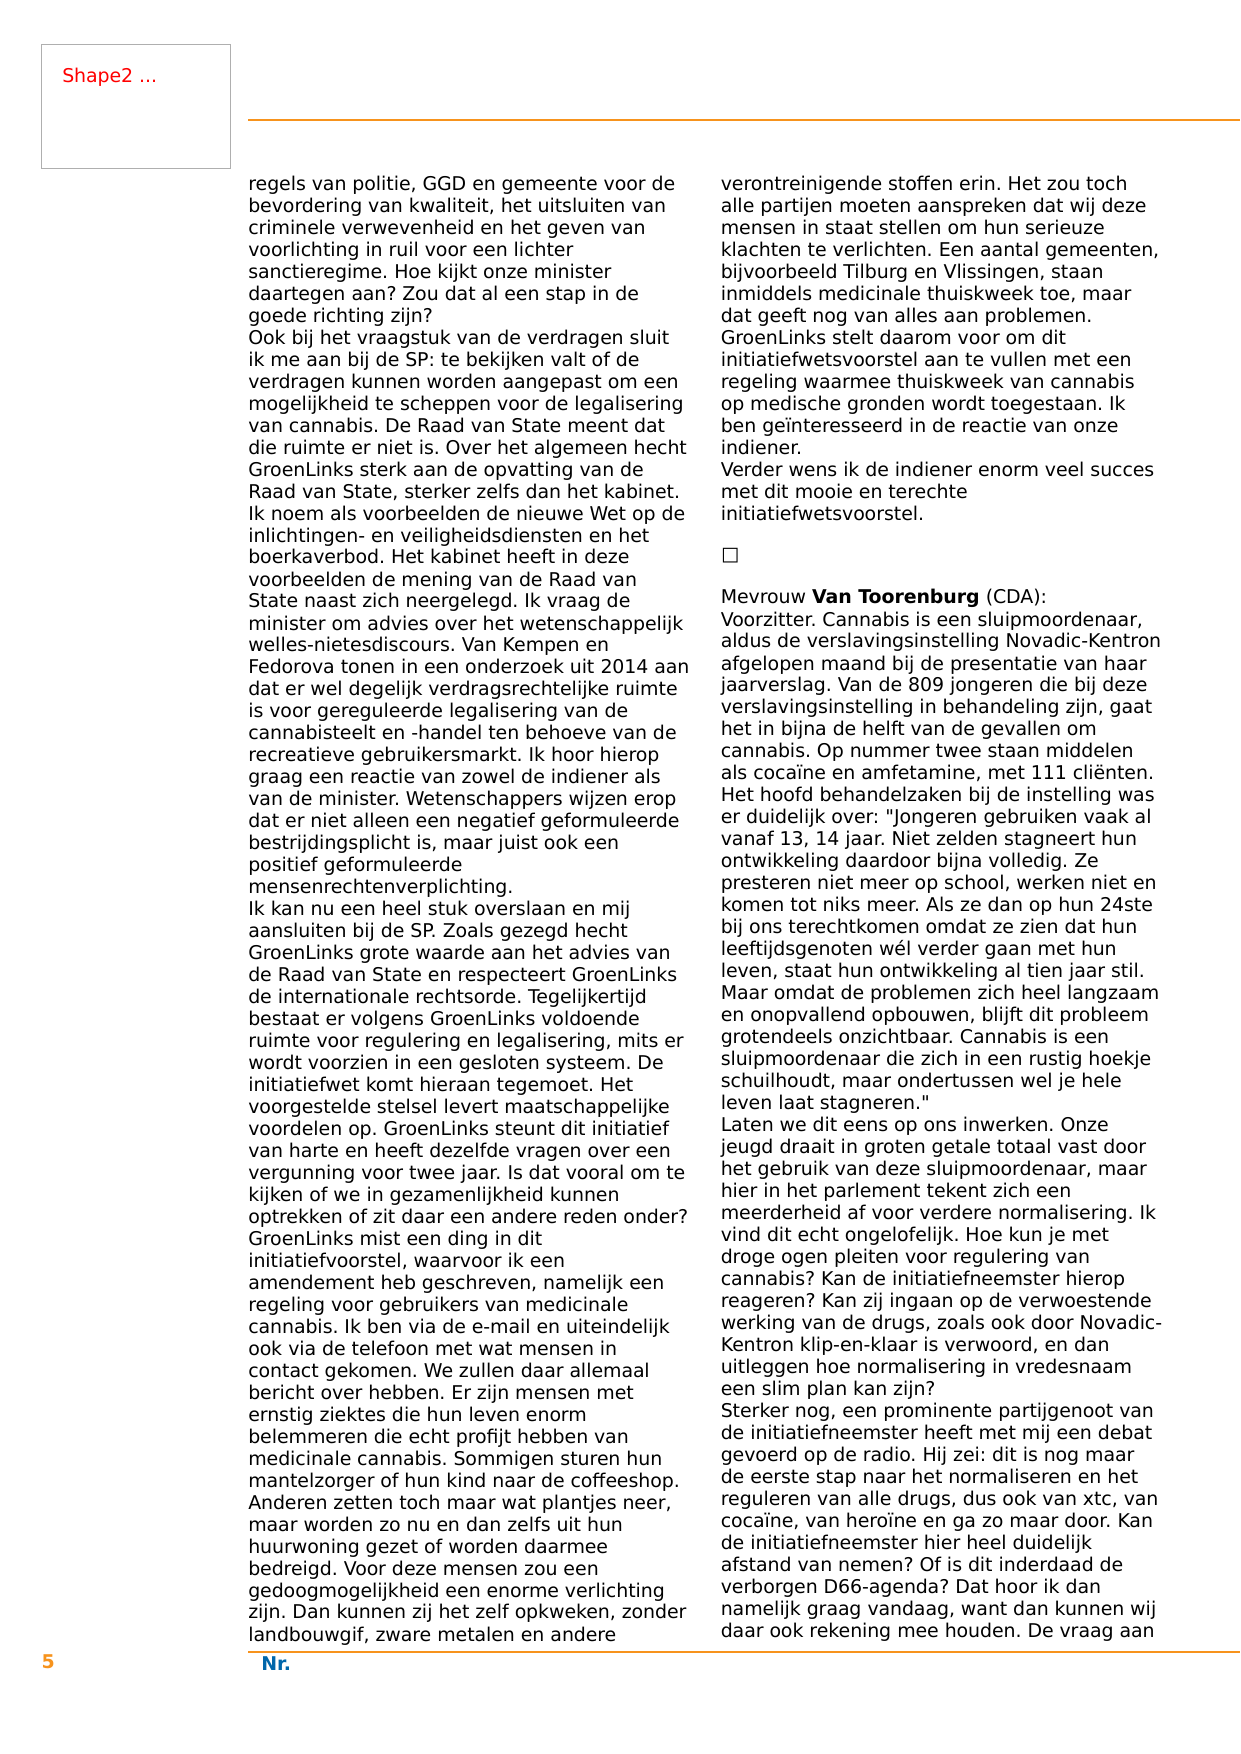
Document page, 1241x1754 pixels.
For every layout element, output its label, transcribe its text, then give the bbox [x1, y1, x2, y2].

text Ook bij het vraagstuk van de verdragen sluit ik me aan bij de SP: te bekijken valt of de verdragen kunnen worden aangepast om een mogelijkheid te scheppen voor de legalisering van cannabis. De Raad van State meent dat die ruimte er niet is. Over het algemeen hecht GroenLinks sterk aan de opvatting van de Raad van State, sterker zelfs dan het kabinet. Ik noem als voorbeelden de nieuwe Wet op de inlichtingen- en veiligheidsdiensten en het boerkaverbod. Het kabinet heeft in deze voorbeelden de mening van de Raad van State naast zich neergelegd. Ik vraag de minister om advies over het wetenschappelijk welles-nietesdiscours. Van Kempen en Fedorova tonen in een onderzoek uit 2014 aan dat er wel degelijk verdragsrechtelijke ruimte is voor gereguleerde legalisering van de cannabisteelt en -handel ten behoeve van de recreatieve gebruikersmarkt. Ik hoor hierop graag een reactie van zowel de indiener als van de minister. Wetenschappers wijzen erop dat er niet alleen een negatief geformuleerde bestrijdingsplicht is, maar juist ook een positief geformuleerde mensenrechtenverplichting. [248, 327, 691, 898]
text Ik kan nu een heel stuk overslaan en mij aansluiten bij de SP. Zoals gezegd hecht GroenLinks grote waarde aan het advies van de Raad van State en respecteert GroenLinks de internationale rechtsorde. Tegelijkertijd bestaat er volgens GroenLinks voldoende ruimte voor regulering en legalisering, mits er wordt voorzien in een gesloten systeem. De initiatiefwet komt hieraan tegemoet. Het voorgestelde stelsel levert maatschappelijke voordelen op. GroenLinks steunt dit initiatief van harte en heeft dezelfde vragen over een vergunning voor twee jaar. Is dat vooral om te kijken of we in gezamenlijkheid kunnen optrekken of zit daar een andere reden onder? [248, 898, 691, 1228]
text Sterker nog, een prominente partijgenoot van de initiatiefneemster heeft met mij een debat gevoerd op de radio. Hij zei: dit is nog maar de eerste stap naar het normaliseren en het reguleren van alle drugs, dus ook van xtc, van cocaïne, van heroïne en ga zo maar door. Kan de initiatiefneemster hier heel duidelijk afstand van nemen? Of is dit inderdaad de verborgen D66-agenda? Dat hoor ik dan namelijk graag vandaag, want dan kunnen wij daar ook rekening mee houden. De vraag aan [721, 1400, 1163, 1641]
text Verder wens ik de indiener enorm veel succes met dit mooie en terechte initiatiefwetsvoorstel. [721, 458, 1163, 524]
text ⬜ [721, 544, 1163, 566]
text Laten we dit eens op ons inwerken. Onze jeugd draait in groten getale totaal vast door het gebruik van deze sluipmoordenaar, maar hier in het parlement tekent zich een meerderheid af voor verdere normalisering. Ik vind dit echt ongelofelijk. Hoe kun je met droge ogen pleiten voor regulering van cannabis? Kan de initiatiefneemster hierop reageren? Kan zij ingaan op de verwoestende werking van de drugs, zoals ook door Novadic-Kentron klip-en-klaar is verwoord, en dan uitleggen hoe normalisering in vredesnaam een slim plan kan zijn? [721, 1114, 1163, 1400]
text Mevrouw Van Toorenburg (CDA): [721, 586, 1163, 608]
text GroenLinks mist een ding in dit initiatiefvoorstel, waarvoor ik een amendement heb geschreven, namelijk een regeling voor gebruikers van medicinale cannabis. Ik ben via de e-mail en uiteindelijk ook via de telefoon met wat mensen in contact gekomen. We zullen daar allemaal bericht over hebben. Er zijn mensen met ernstig ziektes die hun leven enorm belemmeren die echt profijt hebben van medicinale cannabis. Sommigen sturen hun mantelzorger of hun kind naar de coffeeshop. Anderen zetten toch maar wat plantjes neer, maar worden zo nu en dan zelfs uit hun huurwoning gezet of worden daarmee bedreigd. Voor deze mensen zou een gedoogmogelijkheid een enorme verlichting zijn. Dan kunnen zij het zelf opkweken, zonder landbouwgif, zware metalen en andere [248, 1228, 691, 1645]
text regels van politie, GGD en gemeente voor de bevordering van kwaliteit, het uitsluiten van criminele verwevenheid en het geven van voorlichting in ruil voor een lichter sanctieregime. Hoe kijkt onze minister daartegen aan? Zou dat al een stap in de goede richting zijn? [248, 173, 691, 327]
text Voorzitter. Cannabis is een sluipmoordenaar, aldus de verslavingsinstelling Novadic-Kentron afgelopen maand bij de presentatie van haar jaarverslag. Van de 809 jongeren die bij deze verslavingsinstelling in behandeling zijn, gaat het in bijna de helft van de gevallen om cannabis. Op nummer twee staan middelen als cocaïne en amfetamine, met 111 cliënten. Het hoofd behandelzaken bij de instelling was er duidelijk over: "Jongeren gebruiken vaak al vanaf 13, 14 jaar. Niet zelden stagneert hun ontwikkeling daardoor bijna volledig. Ze presteren niet meer op school, werken niet en komen tot niks meer. Als ze dan op hun 24ste bij ons terechtkomen omdat ze zien dat hun leeftijdsgenoten wél verder gaan met hun leven, staat hun ontwikkeling al tien jaar stil. Maar omdat de problemen zich heel langzaam en onopvallend opbouwen, blijft dit probleem grotendeels onzichtbaar. Cannabis is een sluipmoordenaar die zich in een rustig hoekje schuilhoudt, maar ondertussen wel je hele leven laat stagneren." [721, 608, 1163, 1114]
text verontreinigende stoffen erin. Het zou toch alle partijen moeten aanspreken dat wij deze mensen in staat stellen om hun serieuze klachten te verlichten. Een aantal gemeenten, bijvoorbeeld Tilburg en Vlissingen, staan inmiddels medicinale thuiskweek toe, maar dat geeft nog van alles aan problemen. GroenLinks stelt daarom voor om dit initiatiefwetsvoorstel aan te vullen met een regeling waarmee thuiskweek van cannabis op medische gronden wordt toegestaan. Ik ben geïnteresseerd in de reactie van onze indiener. [721, 173, 1163, 458]
